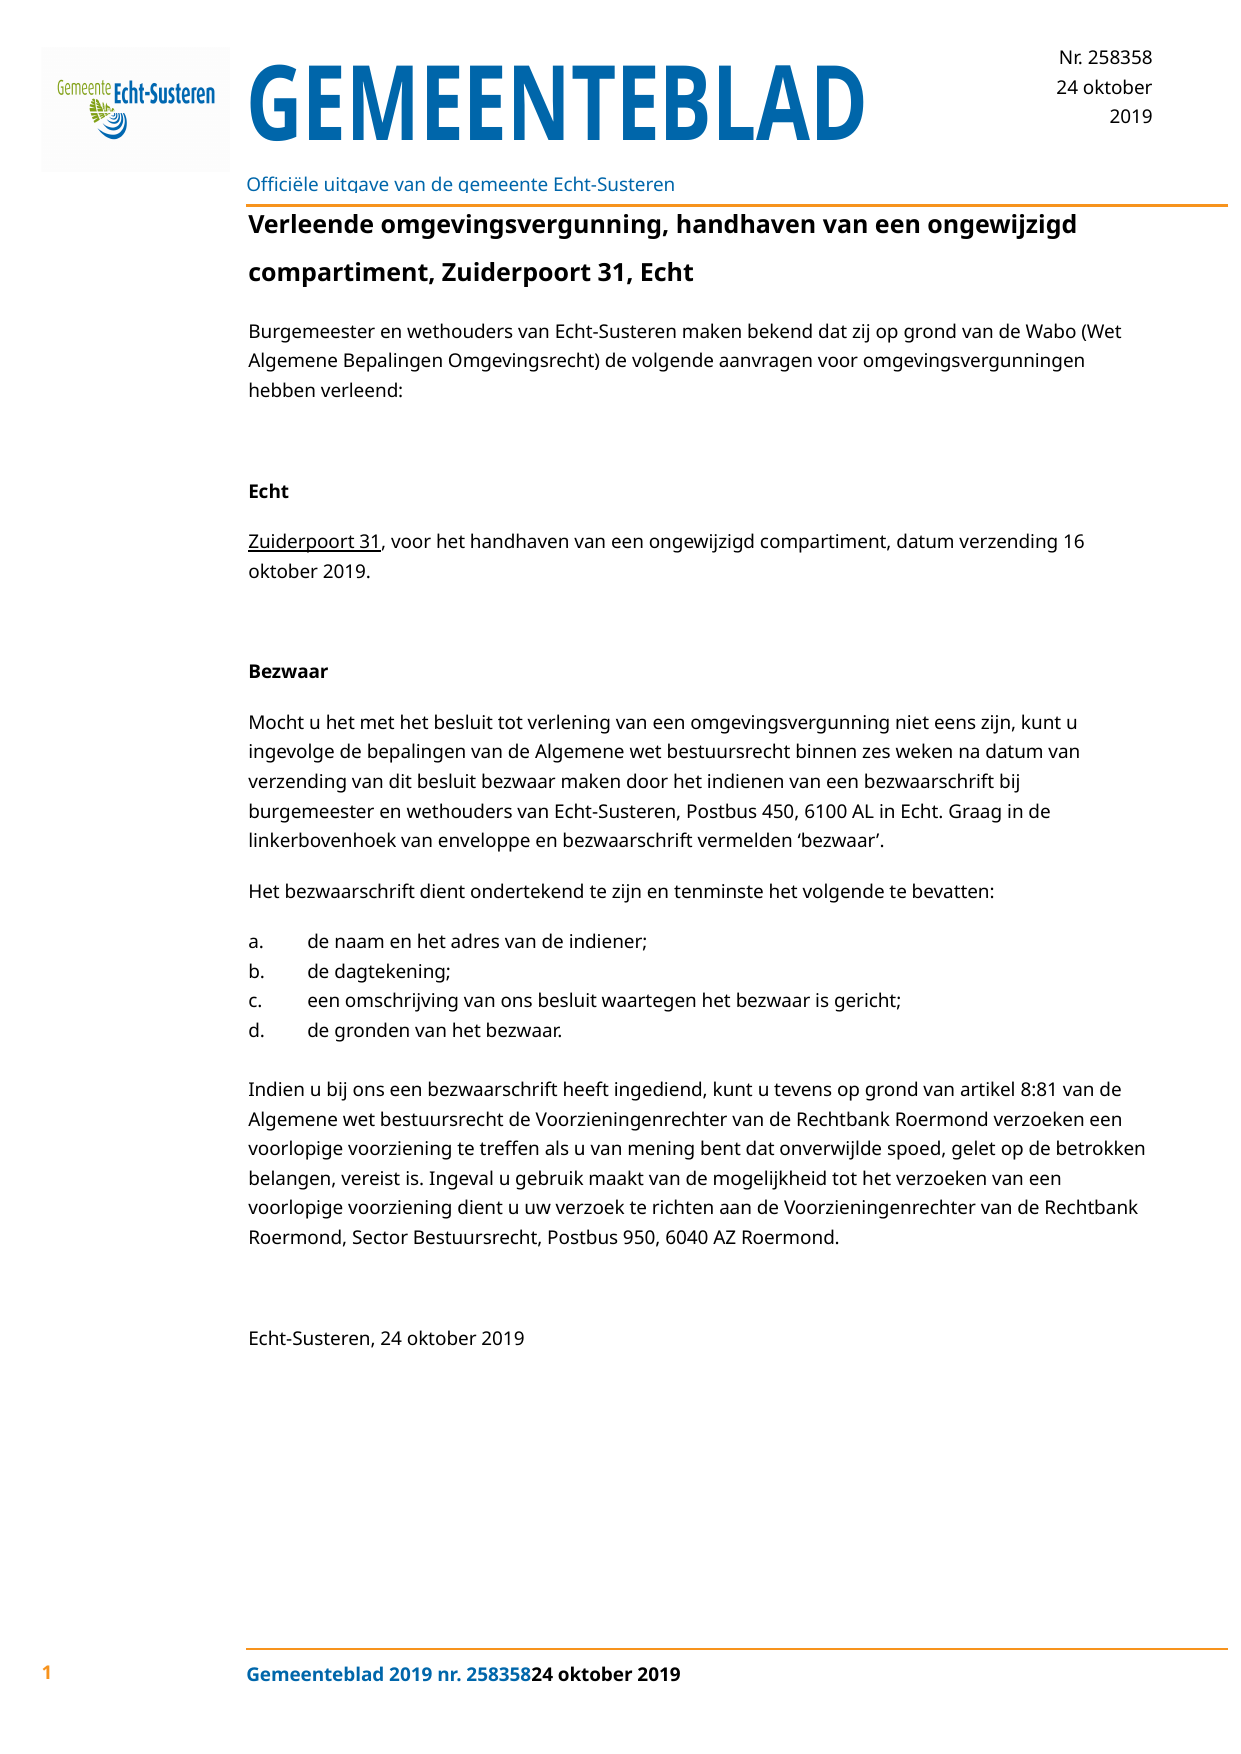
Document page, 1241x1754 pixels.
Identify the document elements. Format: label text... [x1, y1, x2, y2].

list de dagtekening; [248, 958, 1152, 984]
text Echt [248, 478, 1152, 504]
text Het bezwaarschrift dient ondertekend te zijn en tenminste het volgende te bevatten: [248, 878, 1152, 904]
text Mocht u het met het besluit tot verlening van een omgevingsvergunning niet eens zijn, kunt u ingevolge de bepalingen van de Algemene wet bestuursrecht binnen zes weken na datum van verzending van dit besluit bezwaar maken door het indienen van een bezwaarschrift bij burgemeester en wethouders van Echt-Susteren, Postbus 450, 6100 AL in Echt. Graag in de linkerbovenhoek van enveloppe en bezwaarschrift vermelden ‘bezwaar’. [248, 709, 1152, 853]
text Burgemeester en wethouders van Echt-Susteren maken bekend dat zij op grond van de Wabo (Wet Algemene Bepalingen Omgevingsrecht) de volgende aanvragen voor omgevingsvergunningen hebben verleend: [248, 318, 1152, 403]
text Zuiderpoort 31, voor het handhaven van een ongewijzigd compartiment, datum verzending 16 oktober 2019. [248, 528, 1152, 584]
text Indien u bij ons een bezwaarschrift heeft ingediend, kunt u tevens op grond van artikel 8:81 van de Algemene wet bestuursrecht de Voorzieningenrechter van de Rechtbank Roermond verzoeken een voorlopige voorziening te treffen als u van mening bent dat onverwijlde spoed, gelet op de betrokken belangen, vereist is. Ingeval u gebruik maakt van de mogelijkheid tot het verzoeken van een voorlopige voorziening dient u uw verzoek te richten aan de Voorzieningenrechter van de Rechtbank Roermond, Sector Bestuursrecht, Postbus 950, 6040 AZ Roermond. [248, 1076, 1152, 1250]
picture [41, 47, 231, 172]
text Bezwaar [248, 659, 1152, 684]
list een omschrijving van ons besluit waartegen het bezwaar is gericht; [248, 987, 1152, 1013]
list de gronden van het bezwaar. [248, 1017, 1152, 1043]
text Echt-Susteren, 24 oktober 2019 [248, 1325, 1152, 1351]
text Verleende omgevingsvergunning, handhaven van een ongewijzigd compartiment, Zuiderpoort 31, Echt [248, 207, 1152, 288]
list de naam en het adres van de indiener; [248, 928, 1152, 954]
